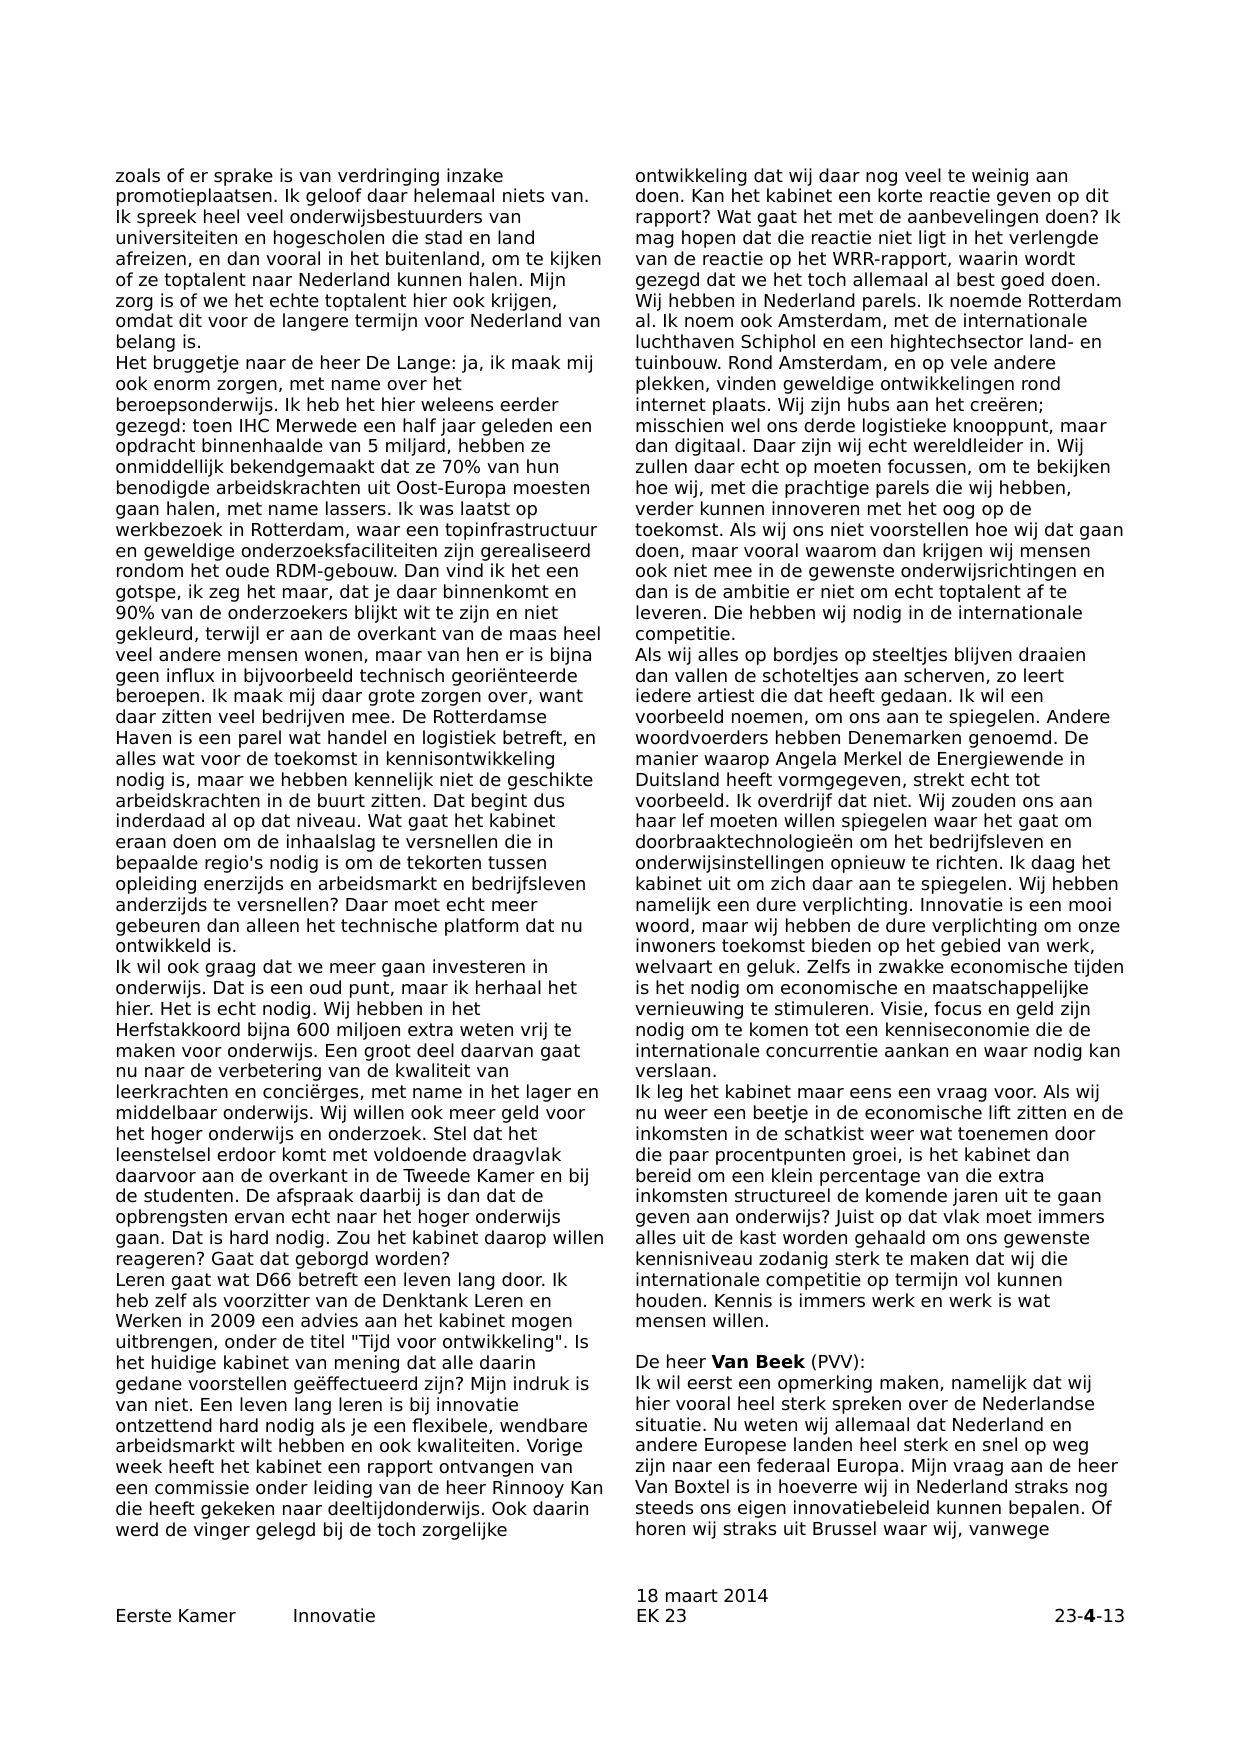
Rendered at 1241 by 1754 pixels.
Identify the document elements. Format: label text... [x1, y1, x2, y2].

text Ik wil ook graag dat we meer gaan investeren in onderwijs. Dat is een oud punt, maar ik herhaal het hier. Het is echt nodig. Wij hebben in het Herfstakkoord bijna 600 miljoen extra weten vrij te maken voor onderwijs. Een groot deel daarvan gaat nu naar de verbetering van de kwaliteit van leerkrachten en conciërges, met name in het lager en middelbaar onderwijs. Wij willen ook meer geld voor het hoger onderwijs en onderzoek. Stel dat het leenstelsel erdoor komt met voldoende draagvlak daarvoor aan de overkant in de Tweede Kamer en bij de studenten. De afspraak daarbij is dan dat de opbrengsten ervan echt naar het hoger onderwijs gaan. Dat is hard nodig. Zou het kabinet daarop willen reageren? Gaat dat geborgd worden? [115, 957, 605, 1269]
text zoals of er sprake is van verdringing inzake promotieplaatsen. Ik geloof daar helemaal niets van. Ik spreek heel veel onderwijsbestuurders van universiteiten en hogescholen die stad en land afreizen, en dan vooral in het buitenland, om te kijken of ze toptalent naar Nederland kunnen halen. Mijn zorg is of we het echte toptalent hier ook krijgen, omdat dit voor de langere termijn voor Nederland van belang is. [115, 165, 605, 353]
text Wij hebben in Nederland parels. Ik noemde Rotterdam al. Ik noem ook Amsterdam, met de internationale luchthaven Schiphol en een hightechsector land- en tuinbouw. Rond Amsterdam, en op vele andere plekken, vinden geweldige ontwikkelingen rond internet plaats. Wij zijn hubs aan het creëren; misschien wel ons derde logistieke knooppunt, maar dan digitaal. Daar zijn wij echt wereldleider in. Wij zullen daar echt op moeten focussen, om te bekijken hoe wij, met die prachtige parels die wij hebben, verder kunnen innoveren met het oog op de toekomst. Als wij ons niet voorstellen hoe wij dat gaan doen, maar vooral waarom dan krijgen wij mensen ook niet mee in de gewenste onderwijsrichtingen en dan is de ambitie er niet om echt toptalent af te leveren. Die hebben wij nodig in de internationale competitie. [635, 290, 1125, 644]
text Het bruggetje naar de heer De Lange: ja, ik maak mij ook enorm zorgen, met name over het beroepsonderwijs. Ik heb het hier weleens eerder gezegd: toen IHC Merwede een half jaar geleden een opdracht binnenhaalde van 5 miljard, hebben ze onmiddellijk bekendgemaakt dat ze 70% van hun benodigde arbeidskrachten uit Oost-Europa moesten gaan halen, met name lassers. Ik was laatst op werkbezoek in Rotterdam, waar een topinfrastructuur en geweldige onderzoeksfaciliteiten zijn gerealiseerd rondom het oude RDM-gebouw. Dan vind ik het een gotspe, ik zeg het maar, dat je daar binnenkomt en 90% van de onderzoekers blijkt wit te zijn en niet gekleurd, terwijl er aan de overkant van de maas heel veel andere mensen wonen, maar van hen er is bijna geen influx in bijvoorbeeld technisch georiënteerde beroepen. Ik maak mij daar grote zorgen over, want daar zitten veel bedrijven mee. De Rotterdamse Haven is een parel wat handel en logistiek betreft, en alles wat voor de toekomst in kennisontwikkeling nodig is, maar we hebben kennelijk niet de geschikte arbeidskrachten in de buurt zitten. Dat begint dus inderdaad al op dat niveau. Wat gaat het kabinet eraan doen om de inhaalslag te versnellen die in bepaalde regio's nodig is om de tekorten tussen opleiding enerzijds en arbeidsmarkt en bedrijfsleven anderzijds te versnellen? Daar moet echt meer gebeuren dan alleen het technische platform dat nu ontwikkeld is. [115, 353, 605, 957]
text Ik leg het kabinet maar eens een vraag voor. Als wij nu weer een beetje in de economische lift zitten en de inkomsten in de schatkist weer wat toenemen door die paar procentpunten groei, is het kabinet dan bereid om een klein percentage van die extra inkomsten structureel de komende jaren uit te gaan geven aan onderwijs? Juist op dat vlak moet immers alles uit de kast worden gehaald om ons gewenste kennisniveau zodanig sterk te maken dat wij die internationale competitie op termijn vol kunnen houden. Kennis is immers werk en werk is wat mensen willen. [635, 1082, 1125, 1332]
text De heer Van Beek (PVV): [635, 1352, 1125, 1373]
text Leren gaat wat D66 betreft een leven lang door. Ik heb zelf als voorzitter van de Denktank Leren en Werken in 2009 een advies aan het kabinet mogen uitbrengen, onder de titel "Tijd voor ontwikkeling". Is het huidige kabinet van mening dat alle daarin gedane voorstellen geëffectueerd zijn? Mijn indruk is van niet. Een leven lang leren is bij innovatie ontzettend hard nodig als je een flexibele, wendbare arbeidsmarkt wilt hebben en ook kwaliteiten. Vorige week heeft het kabinet een rapport ontvangen van een commissie onder leiding van de heer Rinnooy Kan die heeft gekeken naar deeltijdonderwijs. Ook daarin werd de vinger gelegd bij de toch zorgelijke [115, 1269, 605, 1540]
text Ik wil eerst een opmerking maken, namelijk dat wij hier vooral heel sterk spreken over de Nederlandse situatie. Nu weten wij allemaal dat Nederland en andere Europese landen heel sterk en snel op weg zijn naar een federaal Europa. Mijn vraag aan de heer Van Boxtel is in hoeverre wij in Nederland straks nog steeds ons eigen innovatiebeleid kunnen bepalen. Of horen wij straks uit Brussel waar wij, vanwege [635, 1373, 1125, 1539]
text ontwikkeling dat wij daar nog veel te weinig aan doen. Kan het kabinet een korte reactie geven op dit rapport? Wat gaat het met de aanbevelingen doen? Ik mag hopen dat die reactie niet ligt in het verlengde van de reactie op het WRR-rapport, waarin wordt gezegd dat we het toch allemaal al best goed doen. [635, 165, 1125, 290]
text Als wij alles op bordjes op steeltjes blijven draaien dan vallen de schoteltjes aan scherven, zo leert iedere artiest die dat heeft gedaan. Ik wil een voorbeeld noemen, om ons aan te spiegelen. Andere woordvoerders hebben Denemarken genoemd. De manier waarop Angela Merkel de Energiewende in Duitsland heeft vormgegeven, strekt echt tot voorbeeld. Ik overdrijf dat niet. Wij zouden ons aan haar lef moeten willen spiegelen waar het gaat om doorbraaktechnologieën om het bedrijfsleven en onderwijsinstellingen opnieuw te richten. Ik daag het kabinet uit om zich daar aan te spiegelen. Wij hebben namelijk een dure verplichting. Innovatie is een mooi woord, maar wij hebben de dure verplichting om onze inwoners toekomst bieden op het gebied van werk, welvaart en geluk. Zelfs in zwakke economische tijden is het nodig om economische en maatschappelijke vernieuwing te stimuleren. Visie, focus en geld zijn nodig om te komen tot een kenniseconomie die de internationale concurrentie aankan en waar nodig kan verslaan. [635, 644, 1125, 1082]
